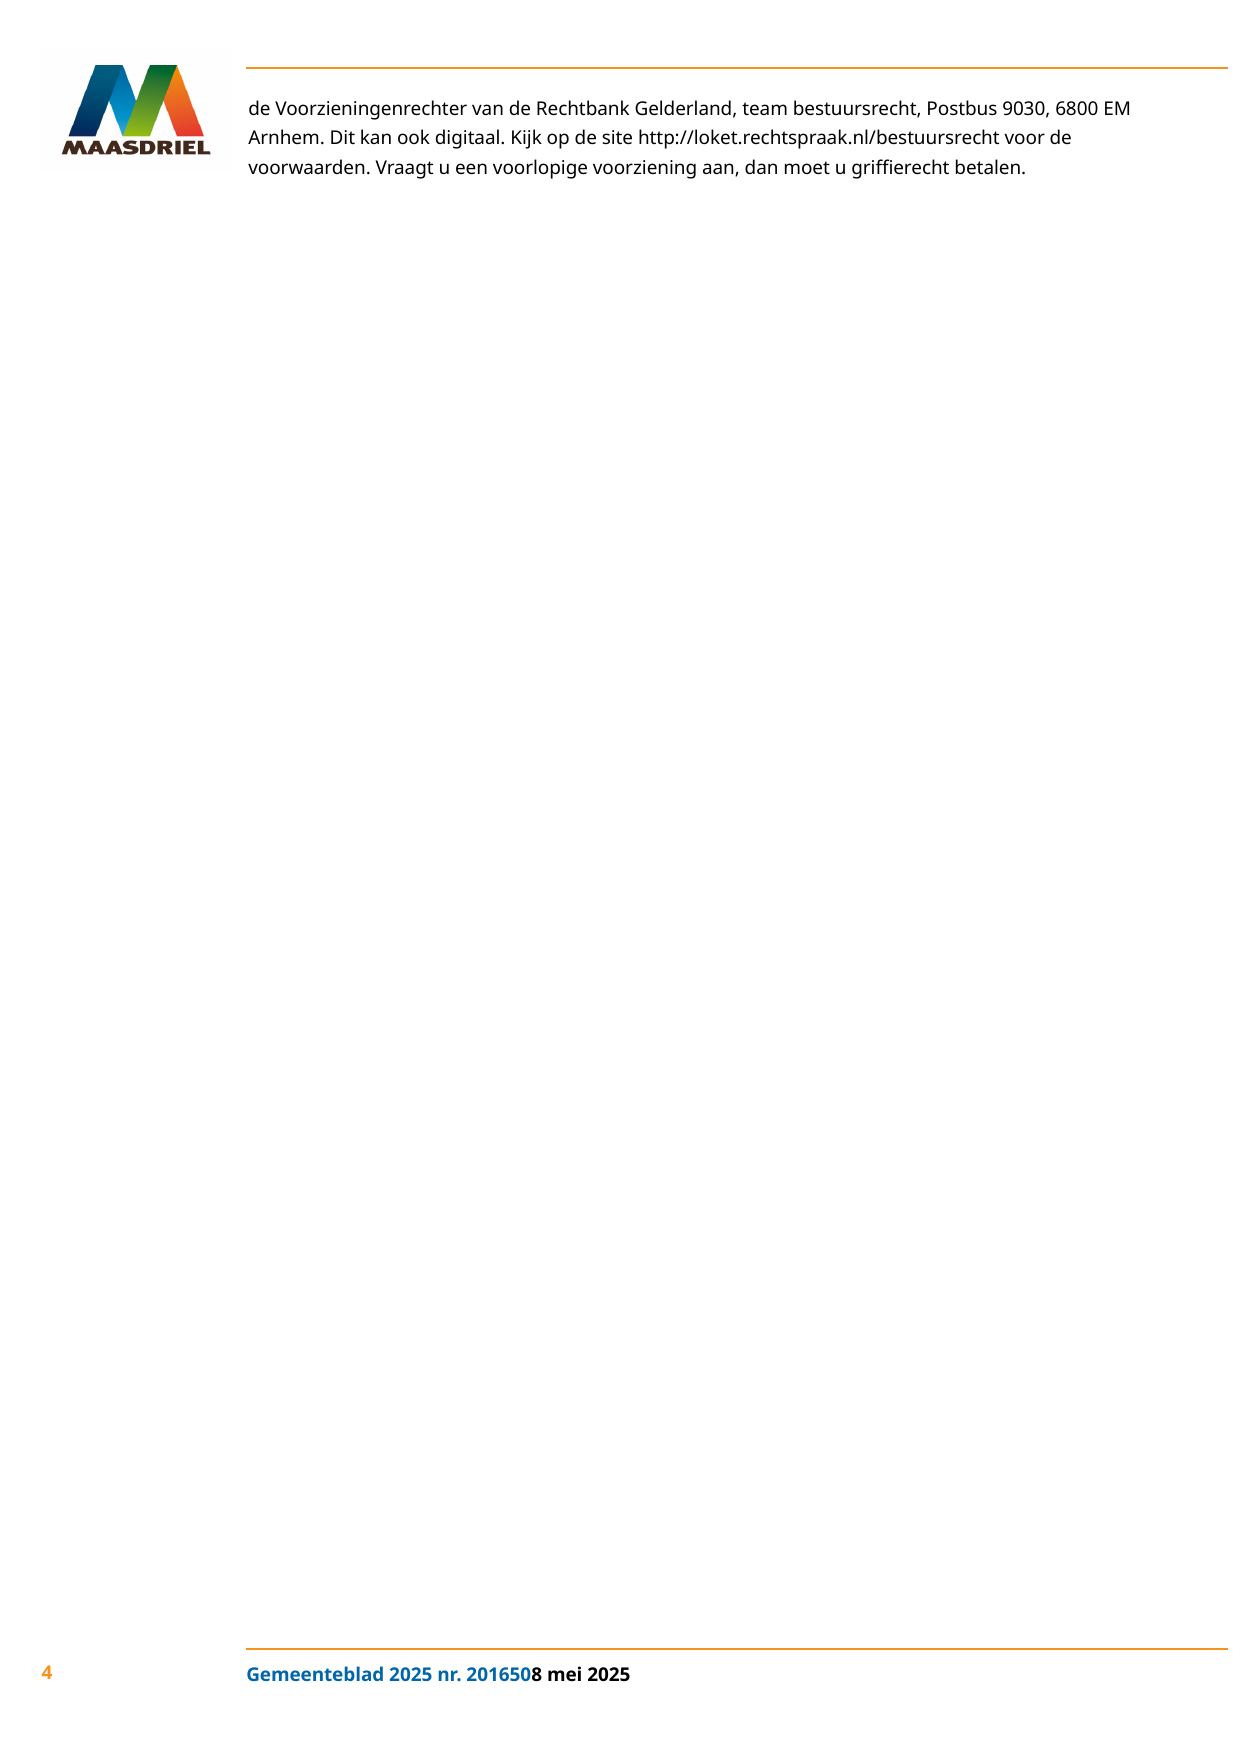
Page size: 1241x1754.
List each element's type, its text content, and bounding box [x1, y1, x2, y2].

picture [41, 47, 231, 172]
text de Voorzieningenrechter van de Rechtbank Gelderland, team bestuursrecht, Postbus 9030, 6800 EM Arnhem. Dit kan ook digitaal. Kijk op de site http://loket.rechtspraak.nl/bestuursrecht voor de voorwaarden. Vraagt u een voorlopige voorziening aan, dan moet u griffierecht betalen. [248, 95, 1152, 180]
